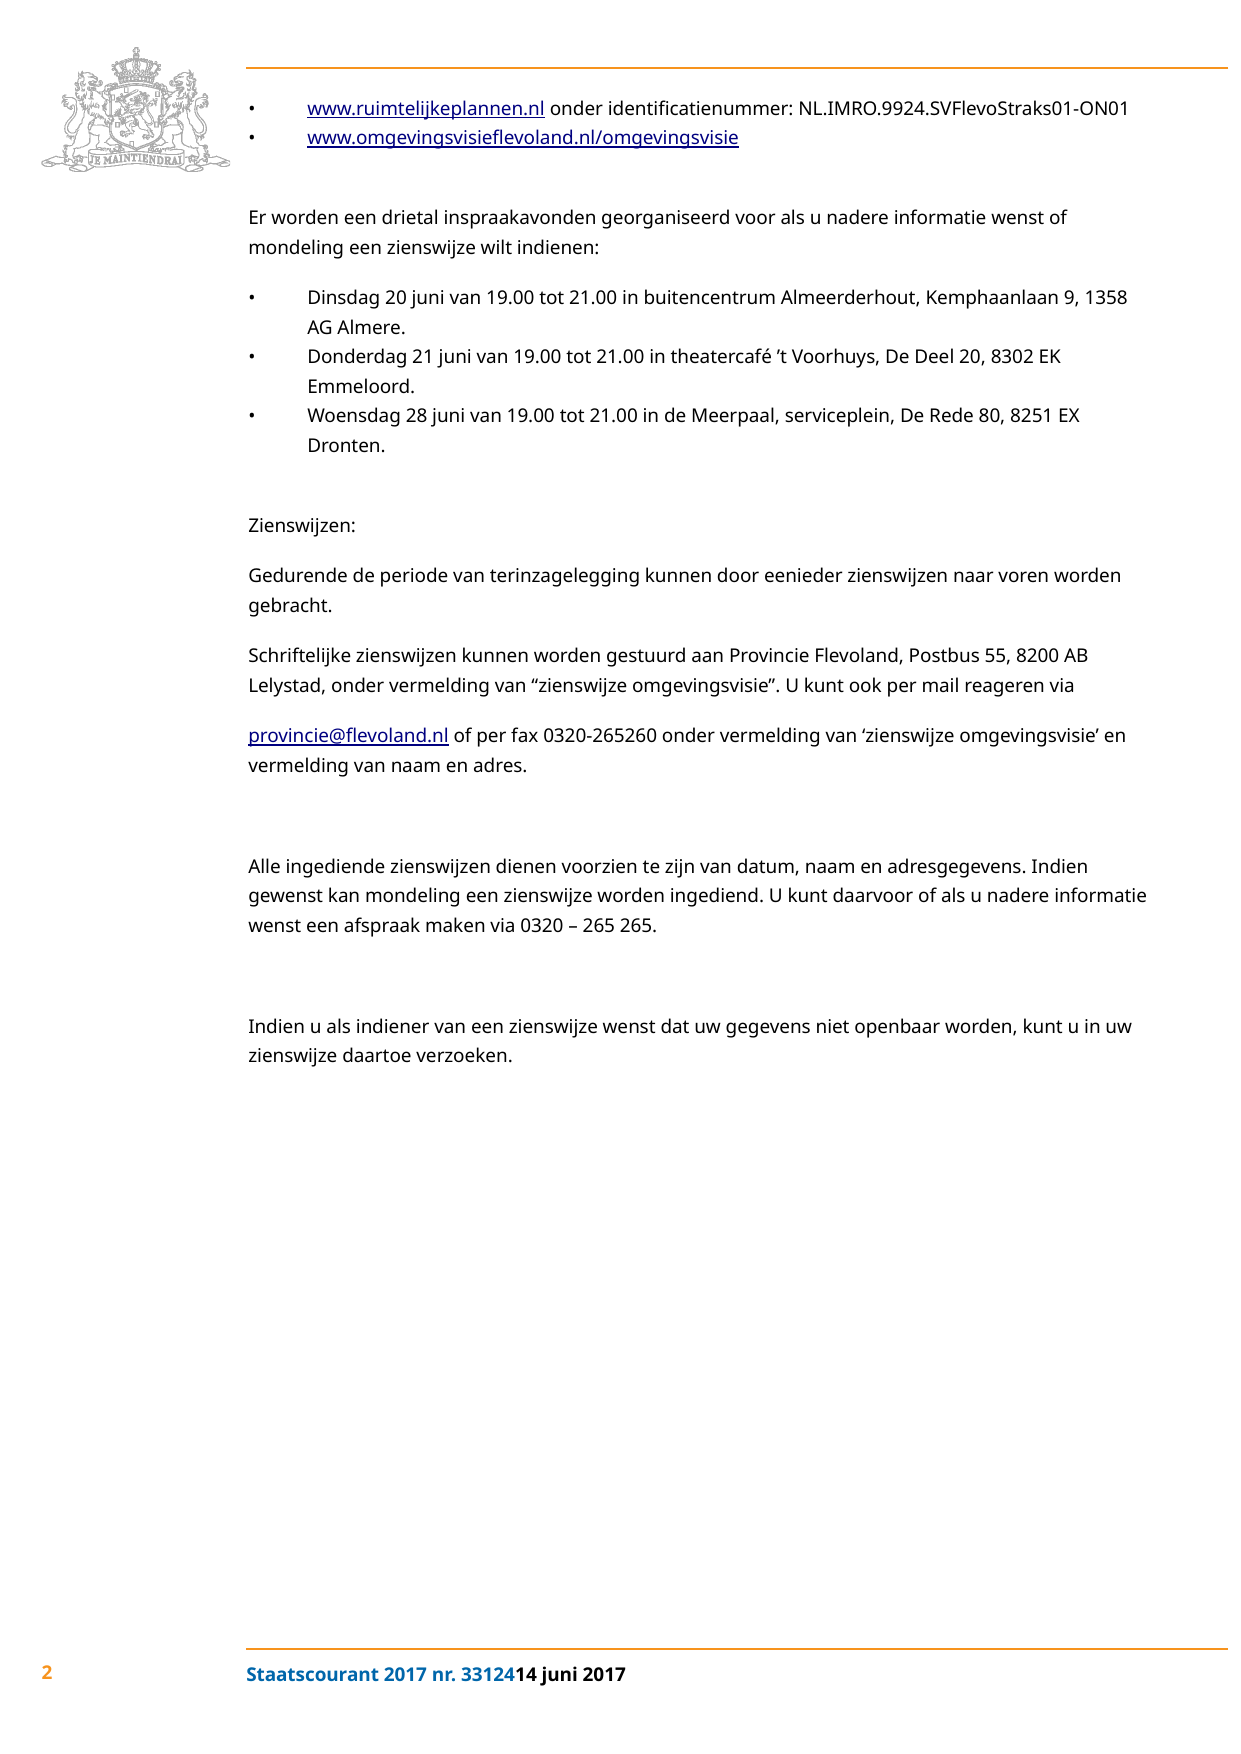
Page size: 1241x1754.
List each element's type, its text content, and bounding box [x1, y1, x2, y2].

text Alle ingediende zienswijzen dienen voorzien te zijn van datum, naam en adresgegevens. Indien gewenst kan mondeling een zienswijze worden ingediend. U kunt daarvoor of als u nadere informatie wenst een afspraak maken via 0320 – 265 265. [248, 853, 1152, 938]
list www.omgevingsvisieflevoland.nl/omgevingsvisie [248, 124, 1152, 150]
list Woensdag 28 juni van 19.00 tot 21.00 in de Meerpaal, serviceplein, De Rede 80, 8251 EX Dronten. [248, 403, 1152, 458]
text provincie@flevoland.nl of per fax 0320-265260 onder vermelding van ‘zienswijze omgevingsvisie’ en vermelding van naam en adres. [248, 723, 1152, 778]
text Schriftelijke zienswijzen kunnen worden gestuurd aan Provincie Flevoland, Postbus 55, 8200 AB Lelystad, onder vermelding van “zienswijze omgevingsvisie”. U kunt ook per mail reageren via [248, 643, 1152, 698]
list www.ruimtelijkeplannen.nl onder identificatienummer: NL.IMRO.9924.SVFlevoStraks01-ON01 [248, 95, 1152, 121]
picture [41, 47, 231, 172]
text Gedurende de periode van terinzagelegging kunnen door eenieder zienswijzen naar voren worden gebracht. [248, 563, 1152, 618]
text Er worden een drietal inspraakavonden georganiseerd voor als u nadere informatie wenst of mondeling een zienswijze wilt indienen: [248, 204, 1152, 260]
list Donderdag 21 juni van 19.00 tot 21.00 in theatercafé ’t Voorhuys, De Deel 20, 8302 EK Emmeloord. [248, 343, 1152, 399]
list Dinsdag 20 juni van 19.00 tot 21.00 in buitencentrum Almeerderhout, Kemphaanlaan 9, 1358 AG Almere. [248, 284, 1152, 340]
text Indien u als indiener van een zienswijze wenst dat uw gegevens niet openbaar worden, kunt u in uw zienswijze daartoe verzoeken. [248, 1013, 1152, 1068]
text Zienswijzen: [248, 512, 1152, 538]
